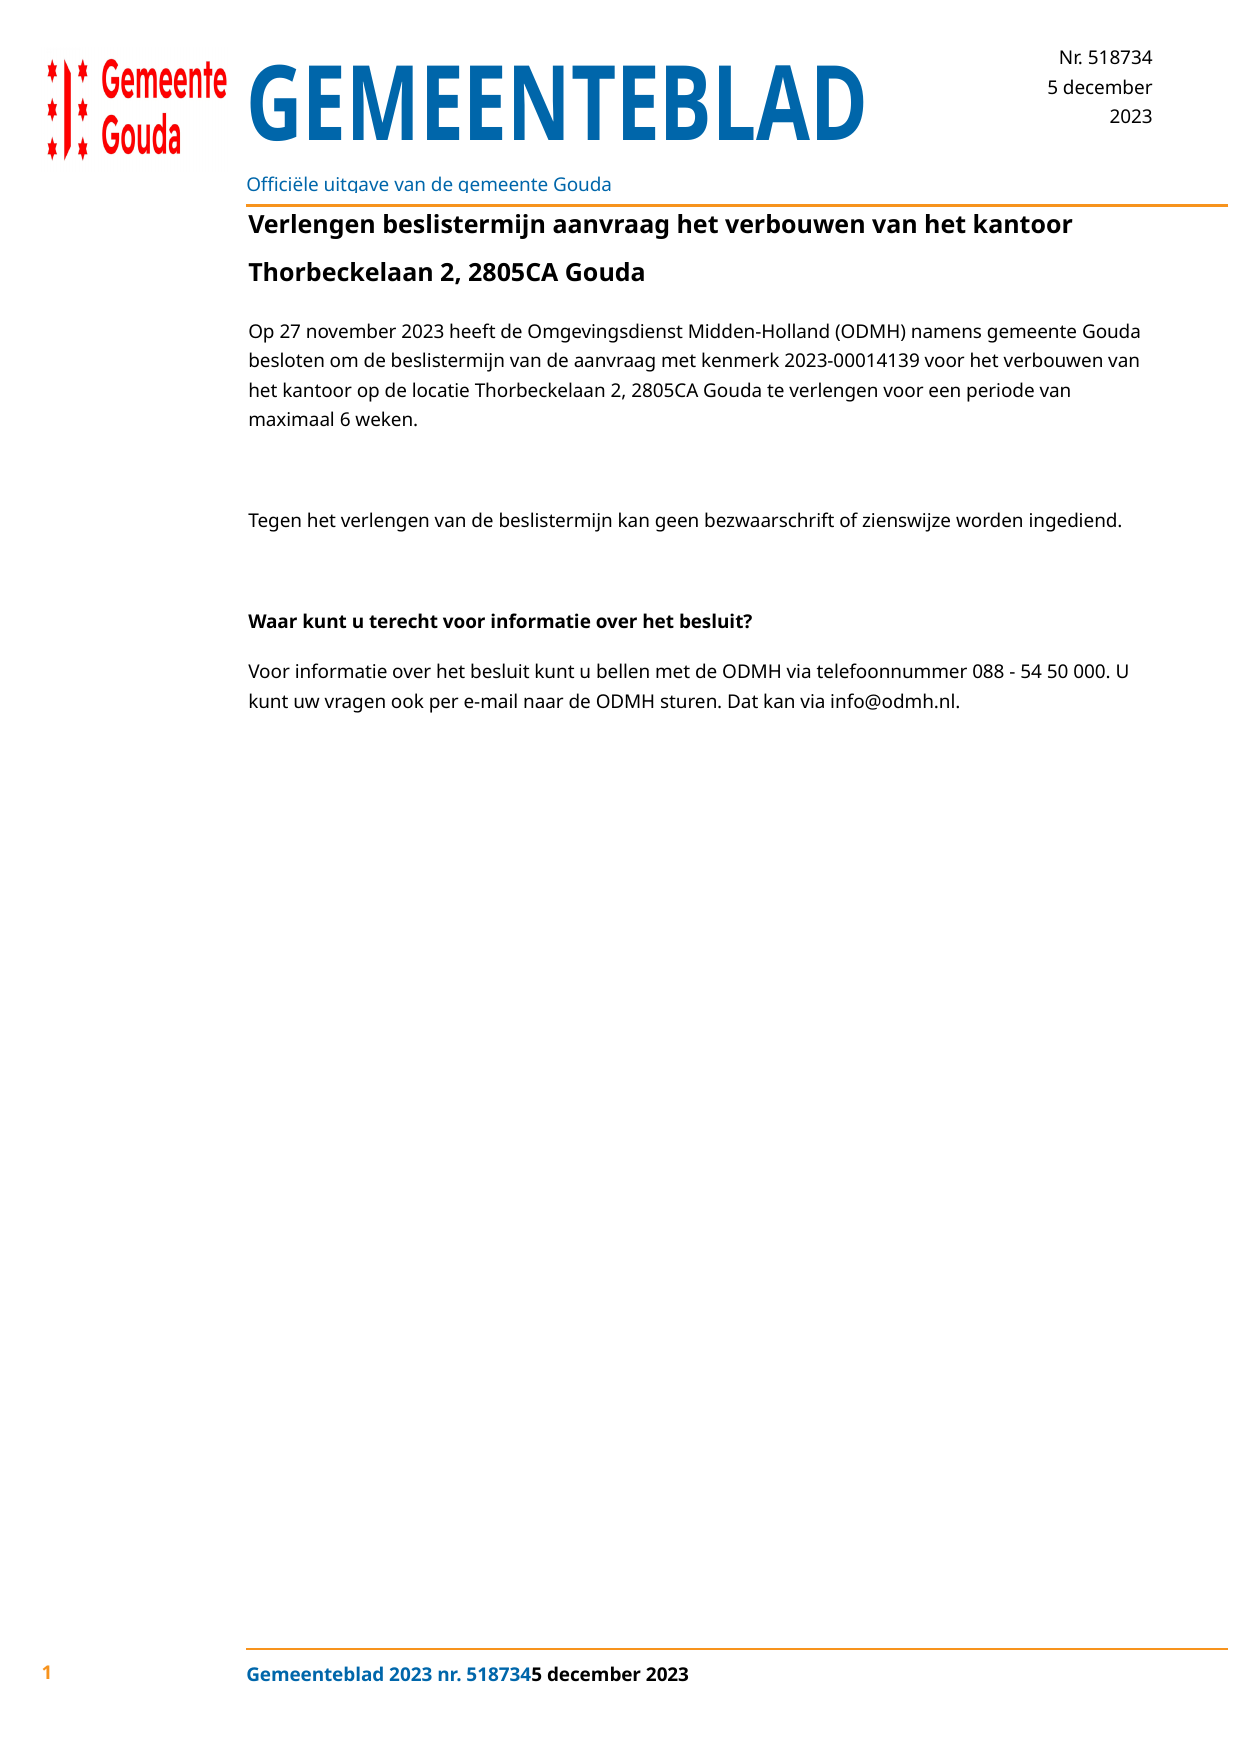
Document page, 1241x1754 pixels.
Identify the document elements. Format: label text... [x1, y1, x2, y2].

text Waar kunt u terecht voor informatie over het besluit? [248, 608, 1152, 634]
text Op 27 november 2023 heeft de Omgevingsdienst Midden-Holland (ODMH) namens gemeente Gouda besloten om de beslistermijn van de aanvraag met kenmerk 2023-00014139 voor het verbouwen van het kantoor op de locatie Thorbeckelaan 2, 2805CA Gouda te verlengen voor een periode van maximaal 6 weken. [248, 318, 1152, 432]
picture [41, 47, 231, 172]
text Tegen het verlengen van de beslistermijn kan geen bezwaarschrift of zienswijze worden ingediend. [248, 507, 1152, 533]
text Voor informatie over het besluit kunt u bellen met de ODMH via telefoonnummer 088 - 54 50 000. U kunt uw vragen ook per e-mail naar de ODMH sturen. Dat kan via info@odmh.nl. [248, 659, 1152, 714]
text Verlengen beslistermijn aanvraag het verbouwen van het kantoor Thorbeckelaan 2, 2805CA Gouda [248, 207, 1152, 288]
